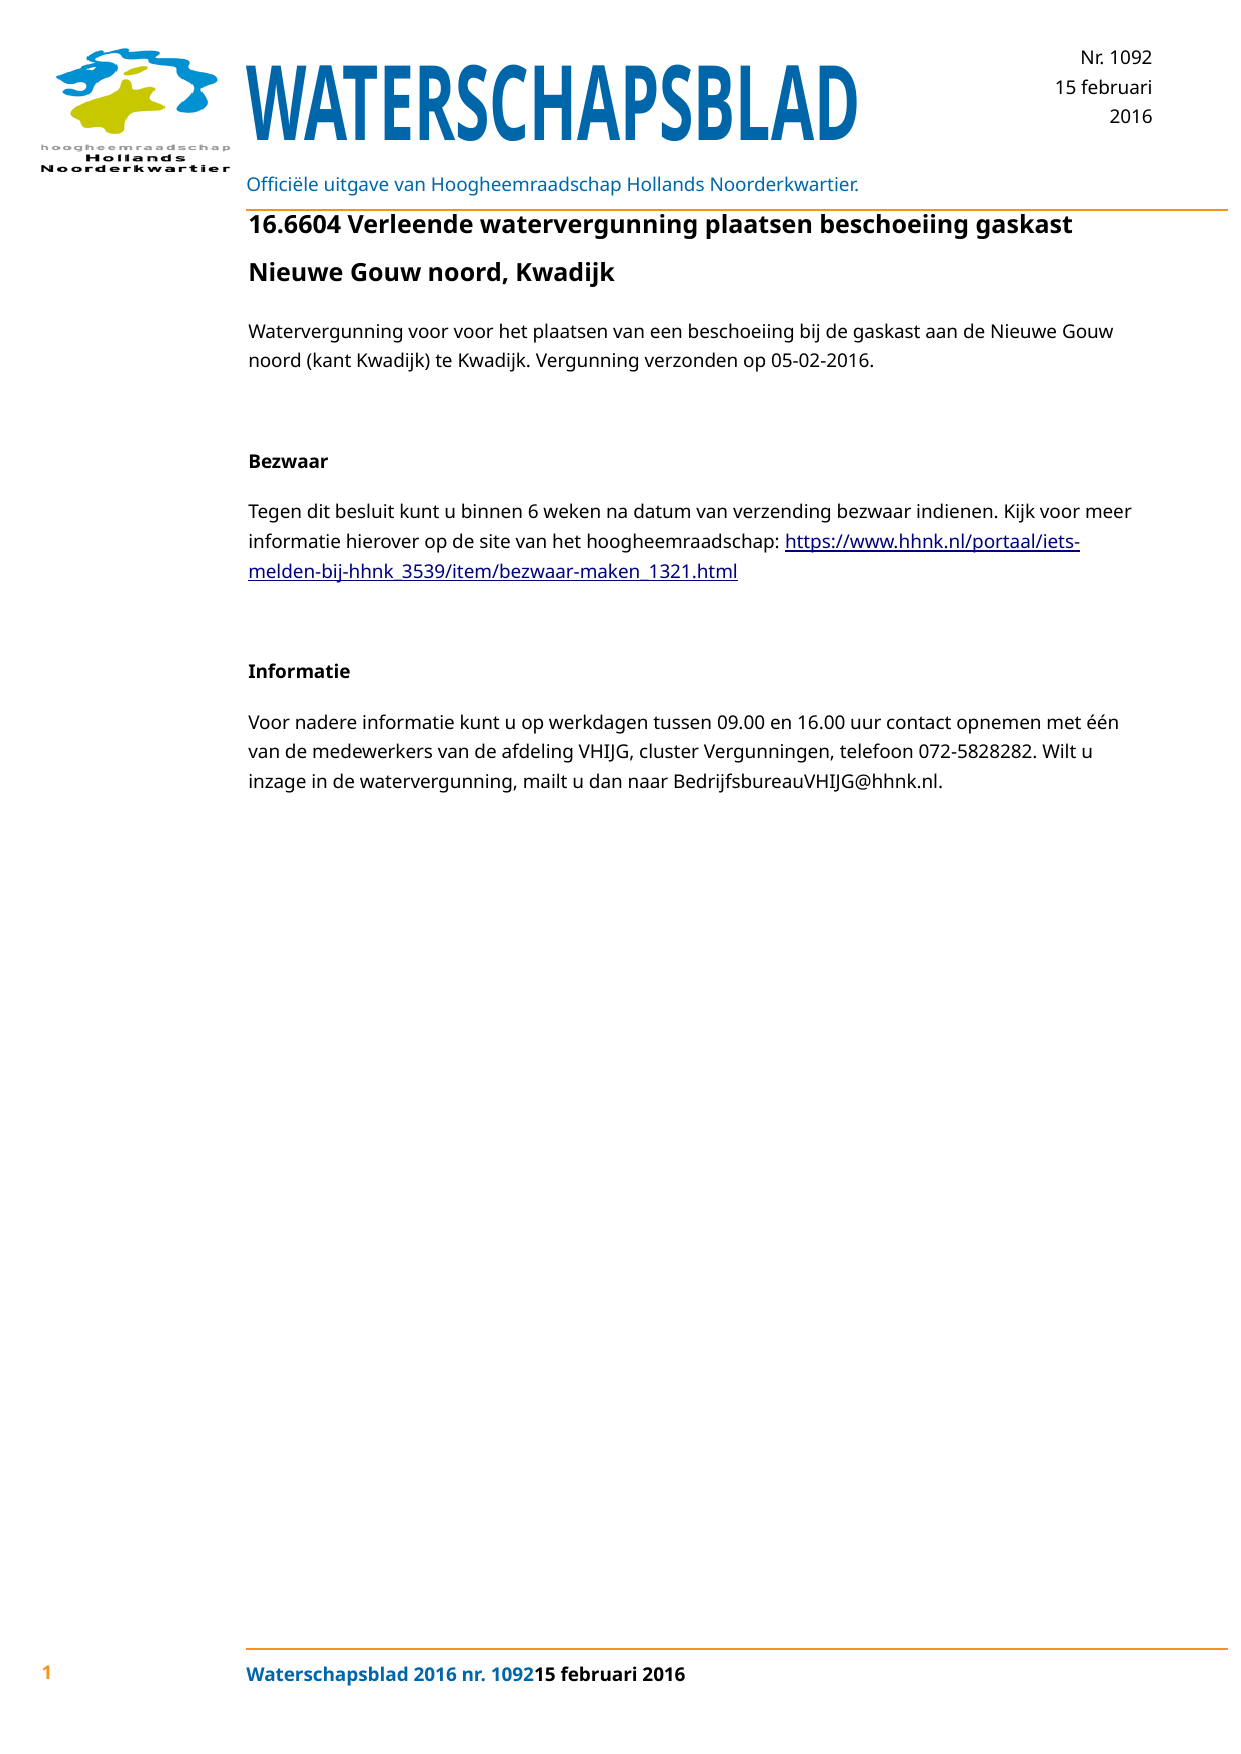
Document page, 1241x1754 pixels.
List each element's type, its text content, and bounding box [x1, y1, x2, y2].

text Informatie [248, 659, 1152, 684]
text 16.6604 Verleende watervergunning plaatsen beschoeiing gaskast Nieuwe Gouw noord, Kwadijk [248, 211, 1152, 288]
picture [41, 47, 231, 172]
text Watervergunning voor voor het plaatsen van een beschoeiing bij de gaskast aan de Nieuwe Gouw noord (kant Kwadijk) te Kwadijk. Vergunning verzonden op 05-02-2016. [248, 318, 1152, 373]
text Bezwaar [248, 448, 1152, 474]
text Tegen dit besluit kunt u binnen 6 weken na datum van verzending bezwaar indienen. Kijk voor meer informatie hierover op de site van het hoogheemraadschap: https://www.hhnk.nl/portaal/iets-melden-bij-hhnk_3539/item/bezwaar-maken_1321.html [248, 499, 1152, 584]
text Voor nadere informatie kunt u op werkdagen tussen 09.00 en 16.00 uur contact opnemen met één van de medewerkers van de afdeling VHIJG, cluster Vergunningen, telefoon 072-5828282. Wilt u inzage in de watervergunning, mailt u dan naar BedrijfsbureauVHIJG@hhnk.nl. [248, 709, 1152, 794]
